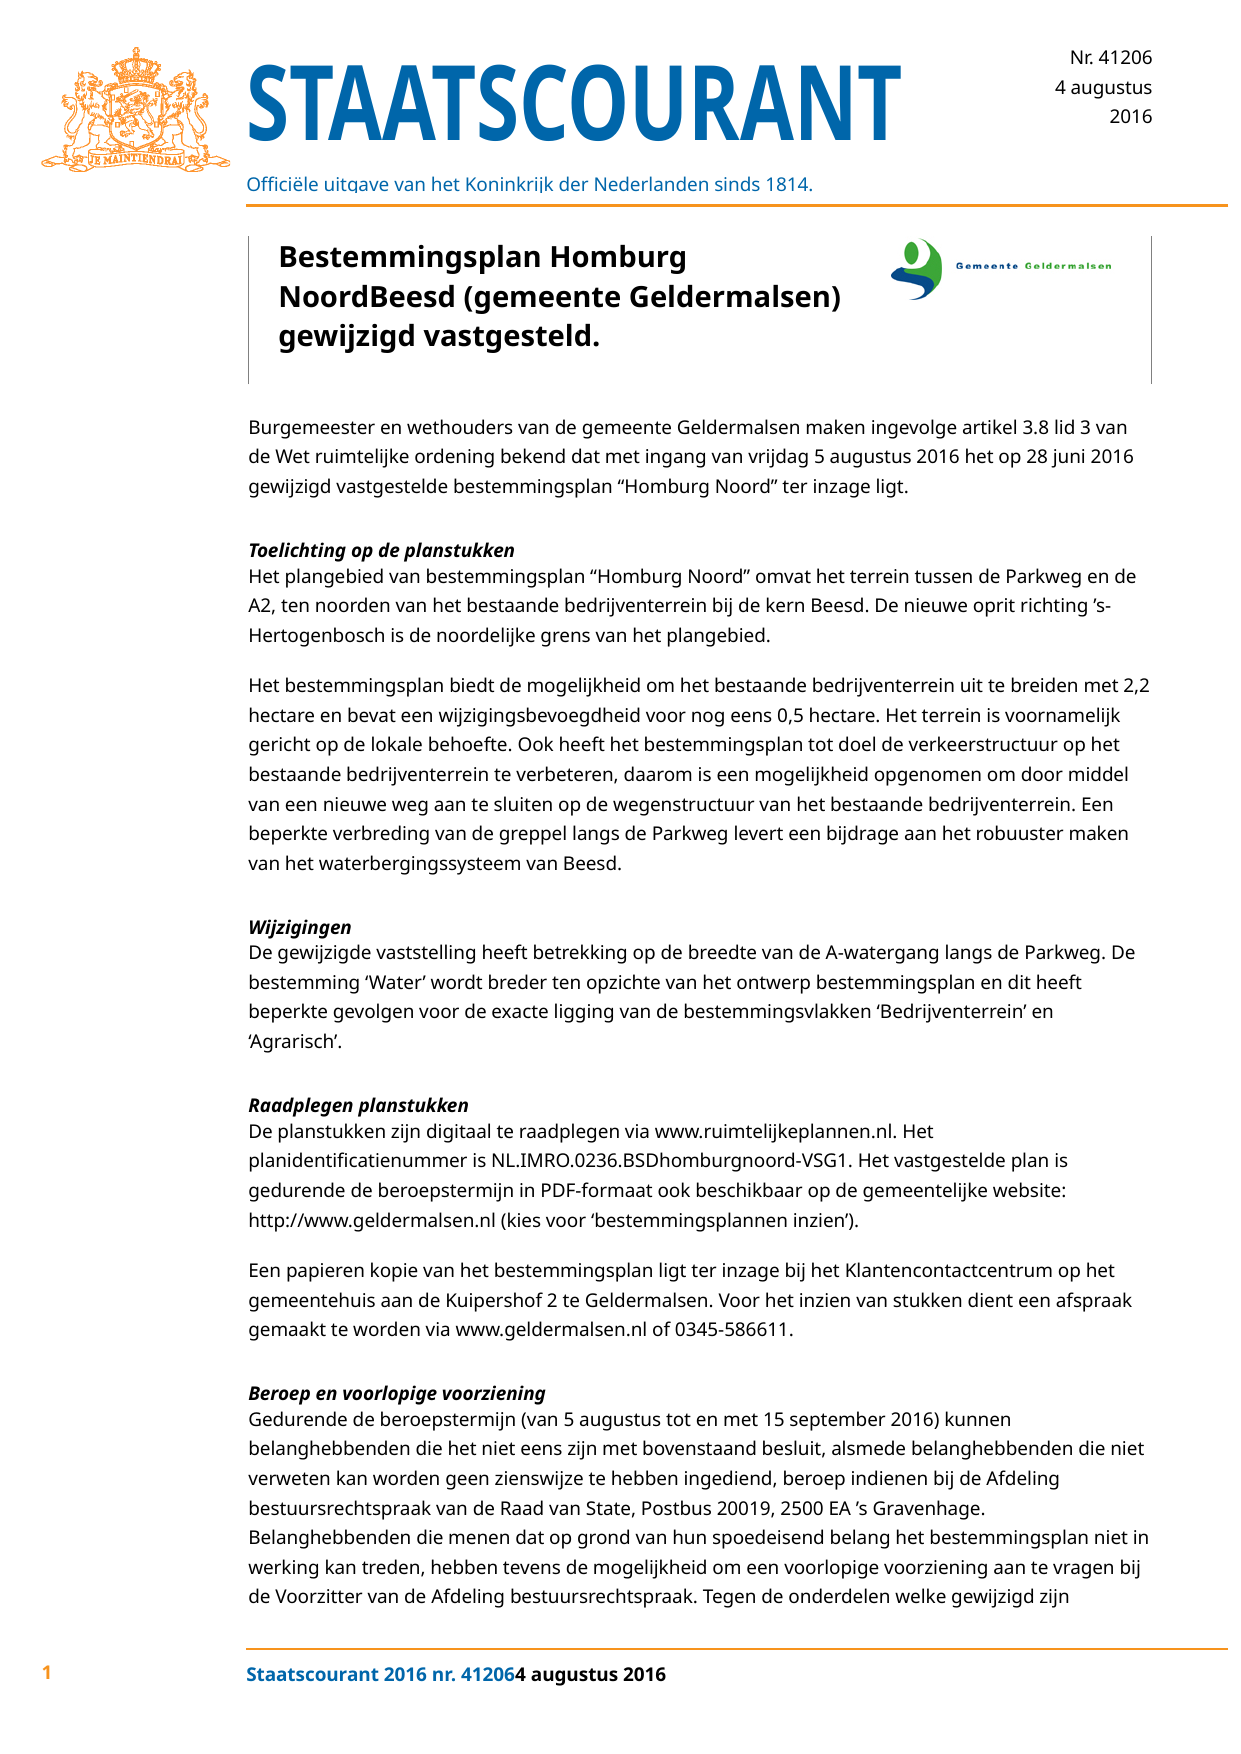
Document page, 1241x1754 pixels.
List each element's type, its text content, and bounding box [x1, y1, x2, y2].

text Beroep en voorlopige voorziening [248, 1380, 1152, 1406]
picture [41, 47, 231, 172]
table_header Bestemmingsplan Homburg NoordBeesd (gemeente Geldermalsen) gewijzigd vastgesteld. [249, 236, 850, 384]
text Een papieren kopie van het bestemmingsplan ligt ter inzage bij het Klantencontactcentrum op het gemeentehuis aan de Kuipershof 2 te Geldermalsen. Voor het inzien van stukken dient een afspraak gemaakt te worden via www.geldermalsen.nl of 0345-586611. [248, 1257, 1152, 1342]
text Het bestemmingsplan biedt de mogelijkheid om het bestaande bedrijventerrein uit te breiden met 2,2 hectare en bevat een wijzigingsbevoegdheid voor nog eens 0,5 hectare. Het terrein is voornamelijk gericht op de lokale behoefte. Ook heeft het bestemmingsplan tot doel de verkeerstructuur op het bestaande bedrijventerrein te verbeteren, daarom is een mogelijkheid opgenomen om door middel van een nieuwe weg aan te sluiten op de wegenstructuur van het bestaande bedrijventerrein. Een beperkte verbreding van de greppel langs de Parkweg levert een bijdrage aan het robuuster maken van het waterbergingssysteem van Beesd. [248, 672, 1152, 876]
text De gewijzigde vaststelling heeft betrekking op de breedte van de A-watergang langs de Parkweg. De bestemming ‘Water’ wordt breder ten opzichte van het ontwerp bestemmingsplan en dit heeft beperkte gevolgen voor de exacte ligging van de bestemmingsvlakken ‘Bedrijventerrein’ en ‘Agrarisch’. [248, 939, 1152, 1054]
table_header [850, 236, 1151, 384]
text Het plangebied van bestemmingsplan “Homburg Noord” omvat het terrein tussen de Parkweg en de A2, ten noorden van het bestaande bedrijventerrein bij de kern Beesd. De nieuwe oprit richting ’s-Hertogenbosch is de noordelijke grens van het plangebied. [248, 563, 1152, 648]
picture [882, 236, 1119, 302]
text Raadplegen planstukken [248, 1092, 1152, 1118]
text Wijzigingen [248, 914, 1152, 939]
text Gedurende de beroepstermijn (van 5 augustus tot en met 15 september 2016) kunnen belanghebbenden die het niet eens zijn met bovenstaand besluit, alsmede belanghebbenden die niet verweten kan worden geen zienswijze te hebben ingediend, beroep indienen bij de Afdeling bestuursrechtspraak van de Raad van State, Postbus 20019, 2500 EA ’s Gravenhage. Belanghebbenden die menen dat op grond van hun spoedeisend belang het bestemmingsplan niet in werking kan treden, hebben tevens de mogelijkheid om een voorlopige voorziening aan te vragen bij de Voorzitter van de Afdeling bestuursrechtspraak. Tegen de onderdelen welke gewijzigd zijn [248, 1406, 1152, 1609]
text Burgemeester en wethouders van de gemeente Geldermalsen maken ingevolge artikel 3.8 lid 3 van de Wet ruimtelijke ordening bekend dat met ingang van vrijdag 5 augustus 2016 het op 28 juni 2016 gewijzigd vastgestelde bestemmingsplan “Homburg Noord” ter inzage ligt. [248, 414, 1152, 499]
text De planstukken zijn digitaal te raadplegen via www.ruimtelijkeplannen.nl. Het planidentificatienummer is NL.IMRO.0236.BSDhomburgnoord-VSG1. Het vastgestelde plan is gedurende de beroepstermijn in PDF-formaat ook beschikbaar op de gemeentelijke website: http://www.geldermalsen.nl (kies voor ‘bestemmingsplannen inzien’). [248, 1118, 1152, 1232]
text Toelichting op de planstukken [248, 537, 1152, 563]
